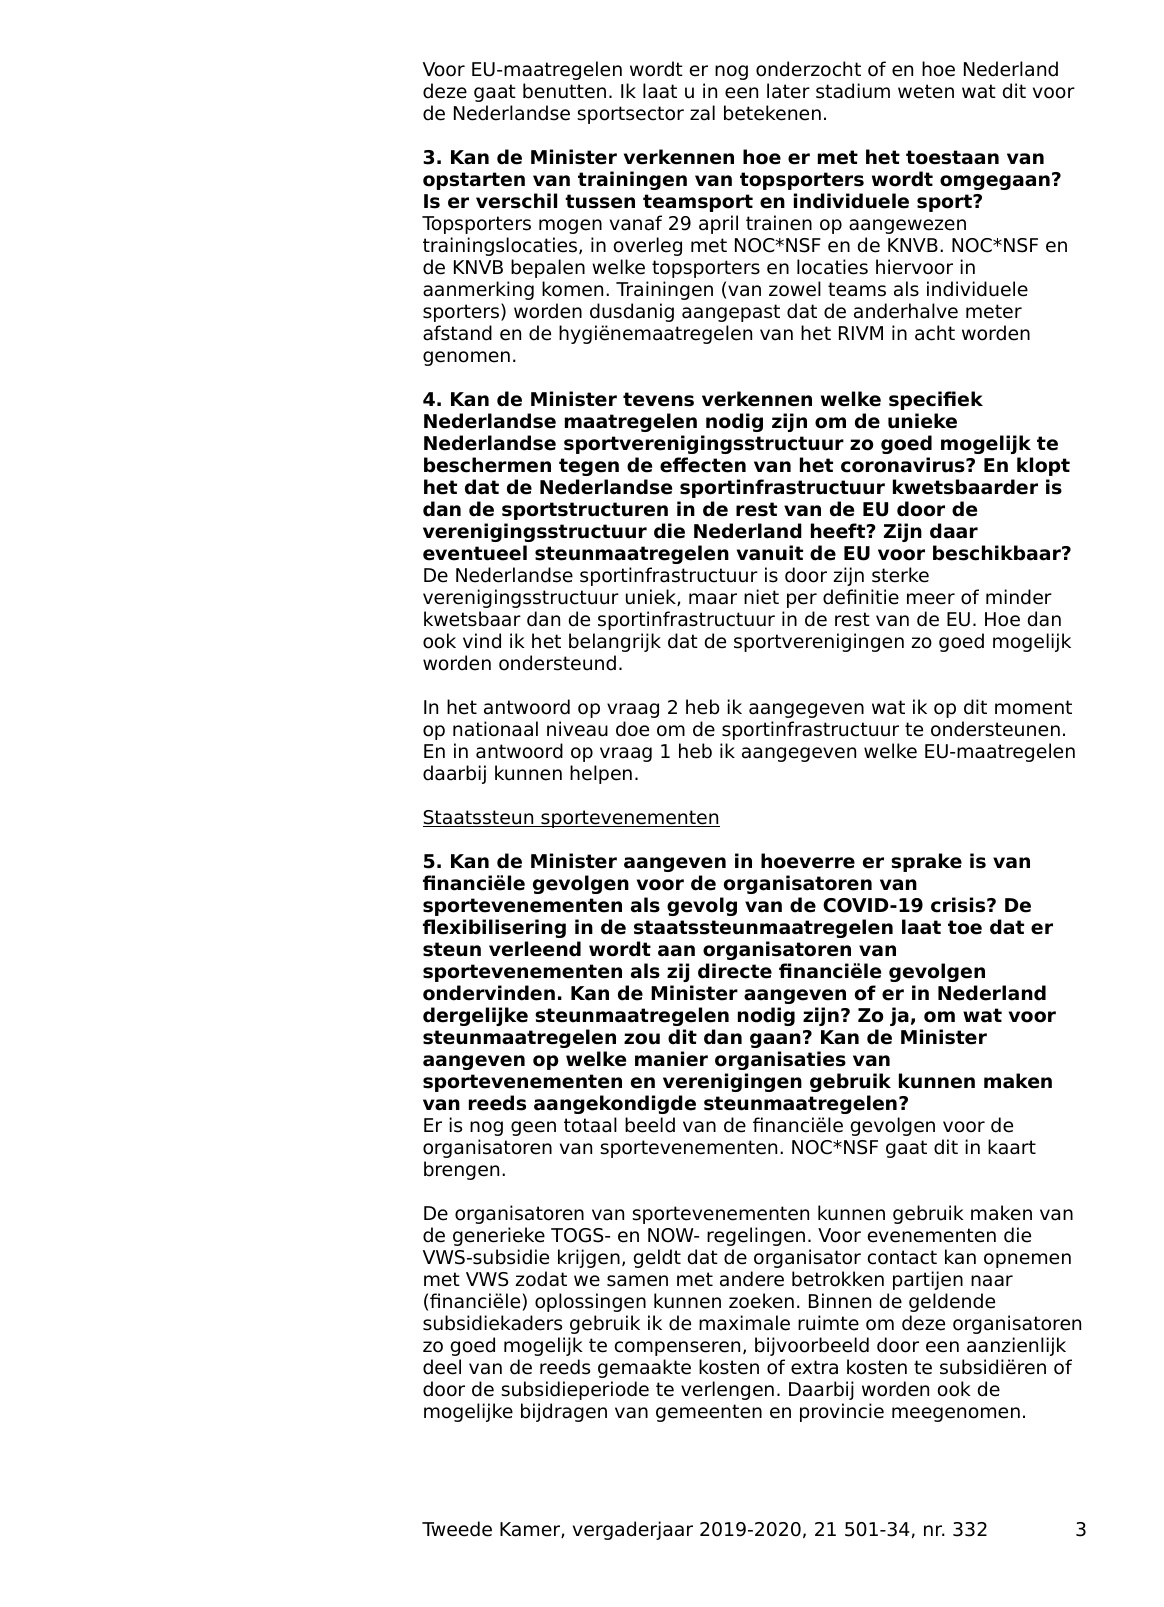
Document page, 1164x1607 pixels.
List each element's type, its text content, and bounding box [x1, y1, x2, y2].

subtitle Staatssteun sportevenementen [422, 807, 1087, 829]
text Voor EU-maatregelen wordt er nog onderzocht of en hoe Nederland deze gaat benutten. Ik laat u in een later stadium weten wat dit voor de Nederlandse sportsector zal betekenen. [422, 59, 1087, 125]
text Topsporters mogen vanaf 29 april trainen op aangewezen trainingslocaties, in overleg met NOC*NSF en de KNVB. NOC*NSF en de KNVB bepalen welke topsporters en locaties hiervoor in aanmerking komen. Trainingen (van zowel teams als individuele sporters) worden dusdanig aangepast dat de anderhalve meter afstand en de hygiënemaatregelen van het RIVM in acht worden genomen. [422, 213, 1087, 367]
text 4. Kan de Minister tevens verkennen welke specifiek Nederlandse maatregelen nodig zijn om de unieke Nederlandse sportverenigingsstructuur zo goed mogelijk te beschermen tegen de effecten van het coronavirus? En klopt het dat de Nederlandse sportinfrastructuur kwetsbaarder is dan de sportstructuren in de rest van de EU door de verenigingsstructuur die Nederland heeft? Zijn daar eventueel steunmaatregelen vanuit de EU voor beschikbaar? [422, 389, 1087, 565]
text De Nederlandse sportinfrastructuur is door zijn sterke verenigingsstructuur uniek, maar niet per definitie meer of minder kwetsbaar dan de sportinfrastructuur in de rest van de EU. Hoe dan ook vind ik het belangrijk dat de sportverenigingen zo goed mogelijk worden ondersteund. [422, 565, 1087, 675]
text Er is nog geen totaal beeld van de financiële gevolgen voor de organisatoren van sportevenementen. NOC*NSF gaat dit in kaart brengen. [422, 1115, 1087, 1181]
text 5. Kan de Minister aangeven in hoeverre er sprake is van financiële gevolgen voor de organisatoren van sportevenementen als gevolg van de COVID-19 crisis? De flexibilisering in de staatssteunmaatregelen laat toe dat er steun verleend wordt aan organisatoren van sportevenementen als zij directe financiële gevolgen ondervinden. Kan de Minister aangeven of er in Nederland dergelijke steunmaatregelen nodig zijn? Zo ja, om wat voor steunmaatregelen zou dit dan gaan? Kan de Minister aangeven op welke manier organisaties van sportevenementen en verenigingen gebruik kunnen maken van reeds aangekondigde steunmaatregelen? [422, 851, 1087, 1115]
text In het antwoord op vraag 2 heb ik aangegeven wat ik op dit moment op nationaal niveau doe om de sportinfrastructuur te ondersteunen. En in antwoord op vraag 1 heb ik aangegeven welke EU-maatregelen daarbij kunnen helpen. [422, 697, 1087, 785]
text 3. Kan de Minister verkennen hoe er met het toestaan van opstarten van trainingen van topsporters wordt omgegaan? Is er verschil tussen teamsport en individuele sport? [422, 147, 1087, 213]
text De organisatoren van sportevenementen kunnen gebruik maken van de generieke TOGS- en NOW- regelingen. Voor evenementen die VWS-subsidie krijgen, geldt dat de organisator contact kan opnemen met VWS zodat we samen met andere betrokken partijen naar (financiële) oplossingen kunnen zoeken. Binnen de geldende subsidiekaders gebruik ik de maximale ruimte om deze organisatoren zo goed mogelijk te compenseren, bijvoorbeeld door een aanzienlijk deel van de reeds gemaakte kosten of extra kosten te subsidiëren of door de subsidieperiode te verlengen. Daarbij worden ook de mogelijke bijdragen van gemeenten en provincie meegenomen. [422, 1203, 1087, 1423]
